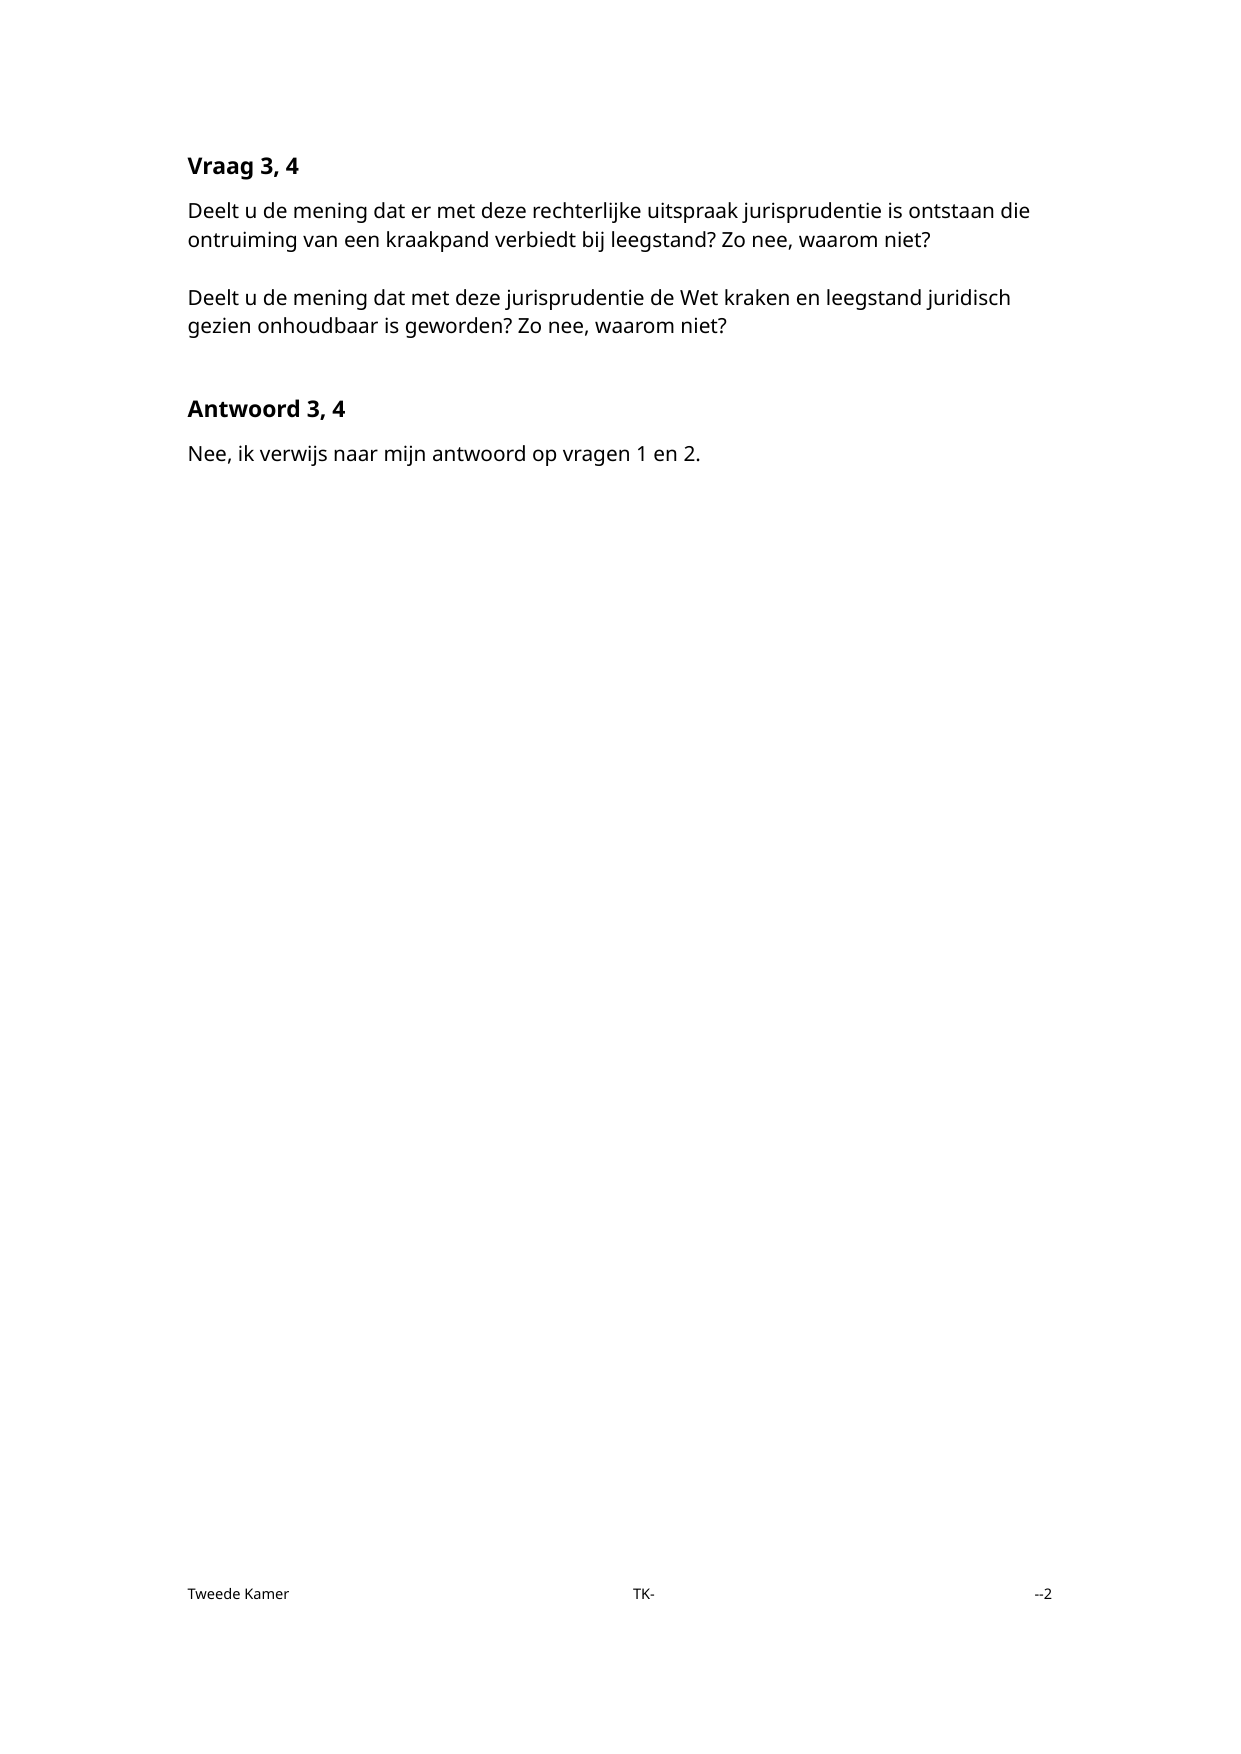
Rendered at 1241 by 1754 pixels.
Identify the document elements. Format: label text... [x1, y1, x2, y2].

text Deelt u de mening dat met deze jurisprudentie de Wet kraken en leegstand juridisch gezien onhoudbaar is geworden? Zo nee, waarom niet? [187, 283, 1053, 340]
text Deelt u de mening dat er met deze rechterlijke uitspraak jurisprudentie is ontstaan die ontruiming van een kraakpand verbiedt bij leegstand? Zo nee, waarom niet? [187, 196, 1053, 253]
text Nee, ik verwijs naar mijn antwoord op vragen 1 en 2. [187, 439, 1053, 467]
subtitle Antwoord 3, 4 [187, 392, 1053, 424]
subtitle Vraag 3, 4 [187, 150, 1053, 181]
